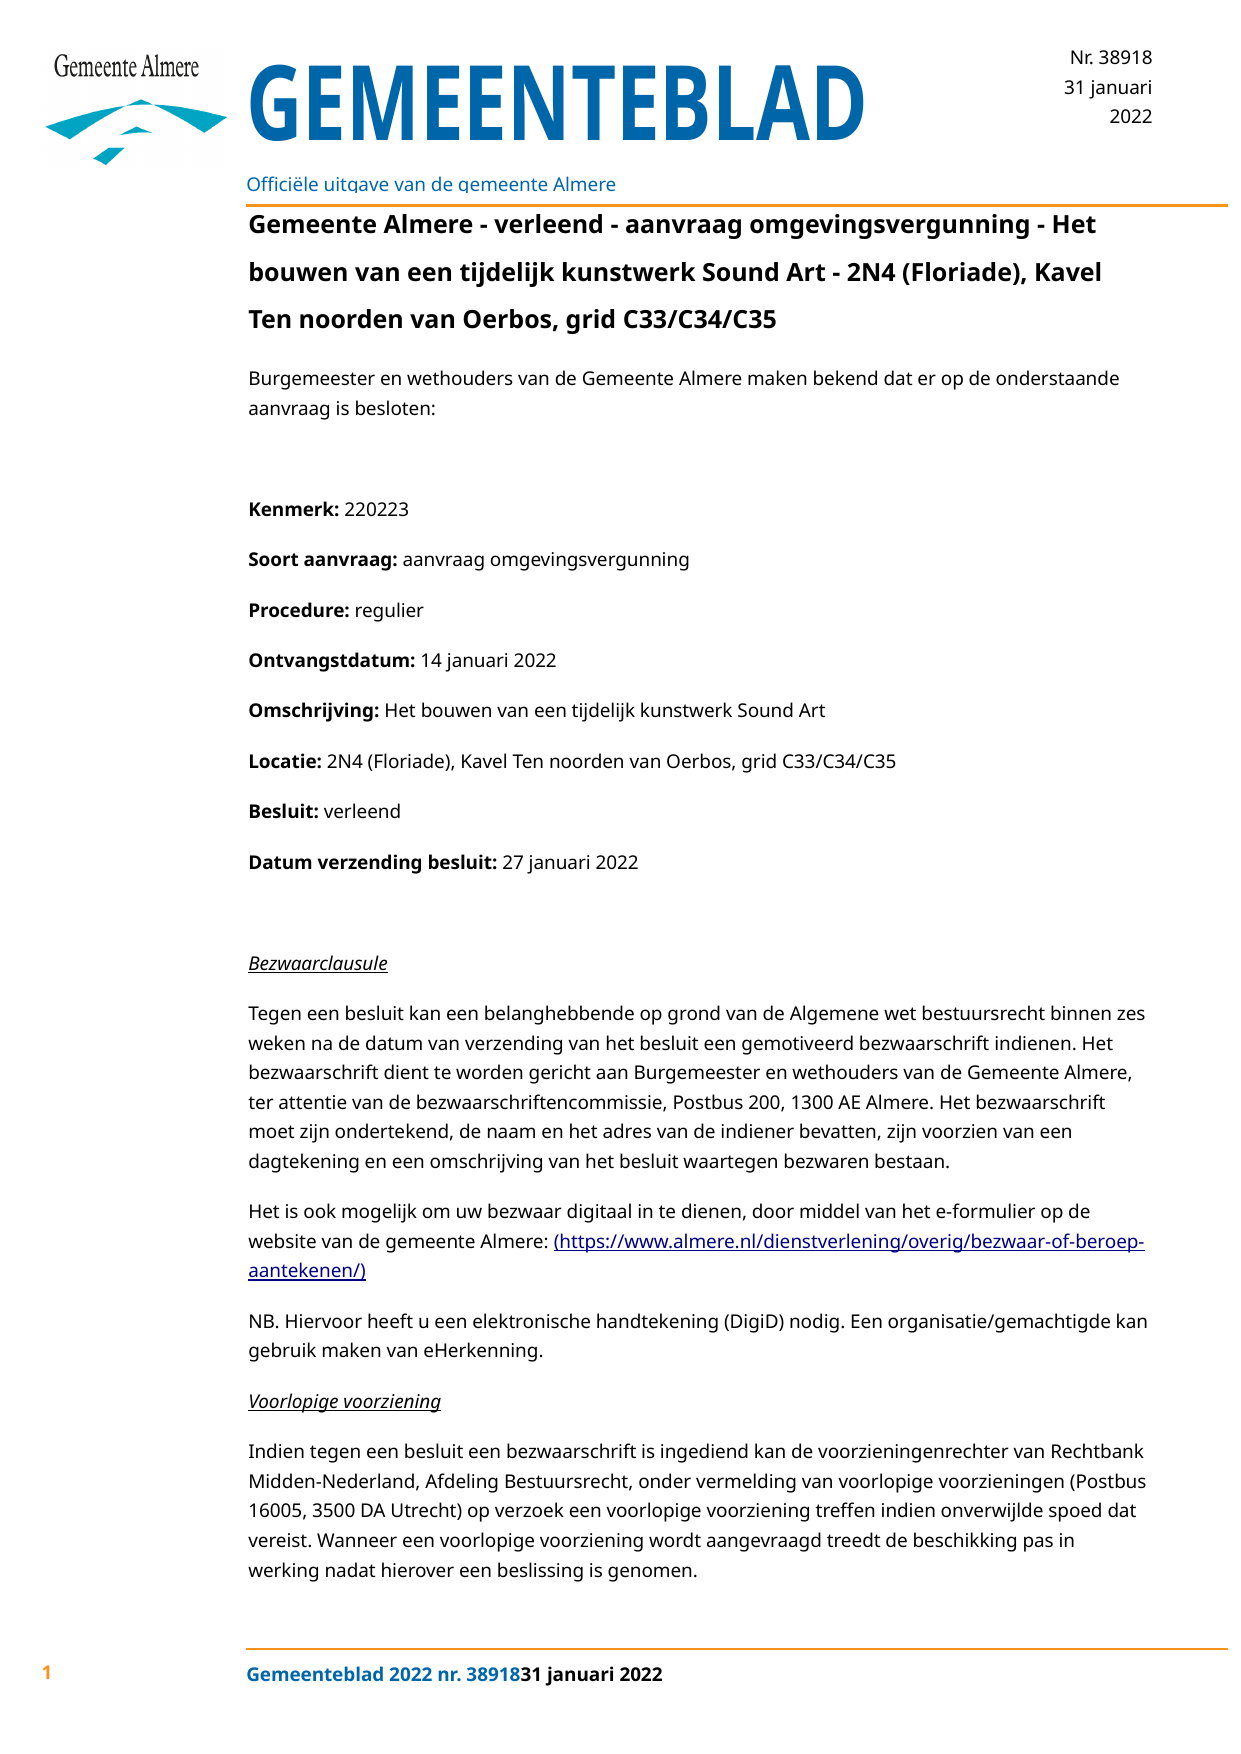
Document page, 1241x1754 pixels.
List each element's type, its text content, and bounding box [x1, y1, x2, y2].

text NB. Hiervoor heeft u een elektronische handtekening (DigiD) nodig. Een organisatie/gemachtigde kan gebruik maken van eHerkenning. [248, 1308, 1152, 1363]
text Ontvangstdatum: 14 januari 2022 [248, 647, 1152, 673]
text Omschrijving: Het bouwen van een tijdelijk kunstwerk Sound Art [248, 698, 1152, 723]
text Soort aanvraag: aanvraag omgevingsvergunning [248, 546, 1152, 572]
text Kenmerk: 220223 [248, 496, 1152, 522]
picture [41, 47, 231, 172]
text Datum verzending besluit: 27 januari 2022 [248, 849, 1152, 874]
text Burgemeester en wethouders van de Gemeente Almere maken bekend dat er op de onderstaande aanvraag is besloten: [248, 366, 1152, 421]
text Het is ook mogelijk om uw bezwaar digitaal in te dienen, door middel van het e-formulier op de website van de gemeente Almere: (https://www.almere.nl/dienstverlening/overig/bezwaar-of-beroep-aantekenen/) [248, 1198, 1152, 1283]
text Procedure: regulier [248, 597, 1152, 622]
text Locatie: 2N4 (Floriade), Kavel Ten noorden van Oerbos, grid C33/C34/C35 [248, 748, 1152, 774]
text Gemeente Almere - verleend - aanvraag omgevingsvergunning - Het bouwen van een tijdelijk kunstwerk Sound Art - 2N4 (Floriade), Kavel Ten noorden van Oerbos, grid C33/C34/C35 [248, 207, 1152, 336]
text Bezwaarclausule [248, 950, 1152, 975]
text Indien tegen een besluit een bezwaarschrift is ingediend kan de voorzieningenrechter van Rechtbank Midden-Nederland, Afdeling Bestuursrecht, onder vermelding van voorlopige voorzieningen (Postbus 16005, 3500 DA Utrecht) op verzoek een voorlopige voorziening treffen indien onverwijlde spoed dat vereist. Wanneer een voorlopige voorziening wordt aangevraagd treedt de beschikking pas in werking nadat hierover een beslissing is genomen. [248, 1438, 1152, 1582]
text Besluit: verleend [248, 798, 1152, 824]
text Tegen een besluit kan een belanghebbende op grond van de Algemene wet bestuursrecht binnen zes weken na de datum van verzending van het besluit een gemotiveerd bezwaarschrift indienen. Het bezwaarschrift dient te worden gericht aan Burgemeester en wethouders van de Gemeente Almere, ter attentie van de bezwaarschriftencommissie, Postbus 200, 1300 AE Almere. Het bezwaarschrift moet zijn ondertekend, de naam en het adres van de indiener bevatten, zijn voorzien van een dagtekening en een omschrijving van het besluit waartegen bezwaren bestaan. [248, 1000, 1152, 1174]
text Voorlopige voorziening [248, 1388, 1152, 1414]
